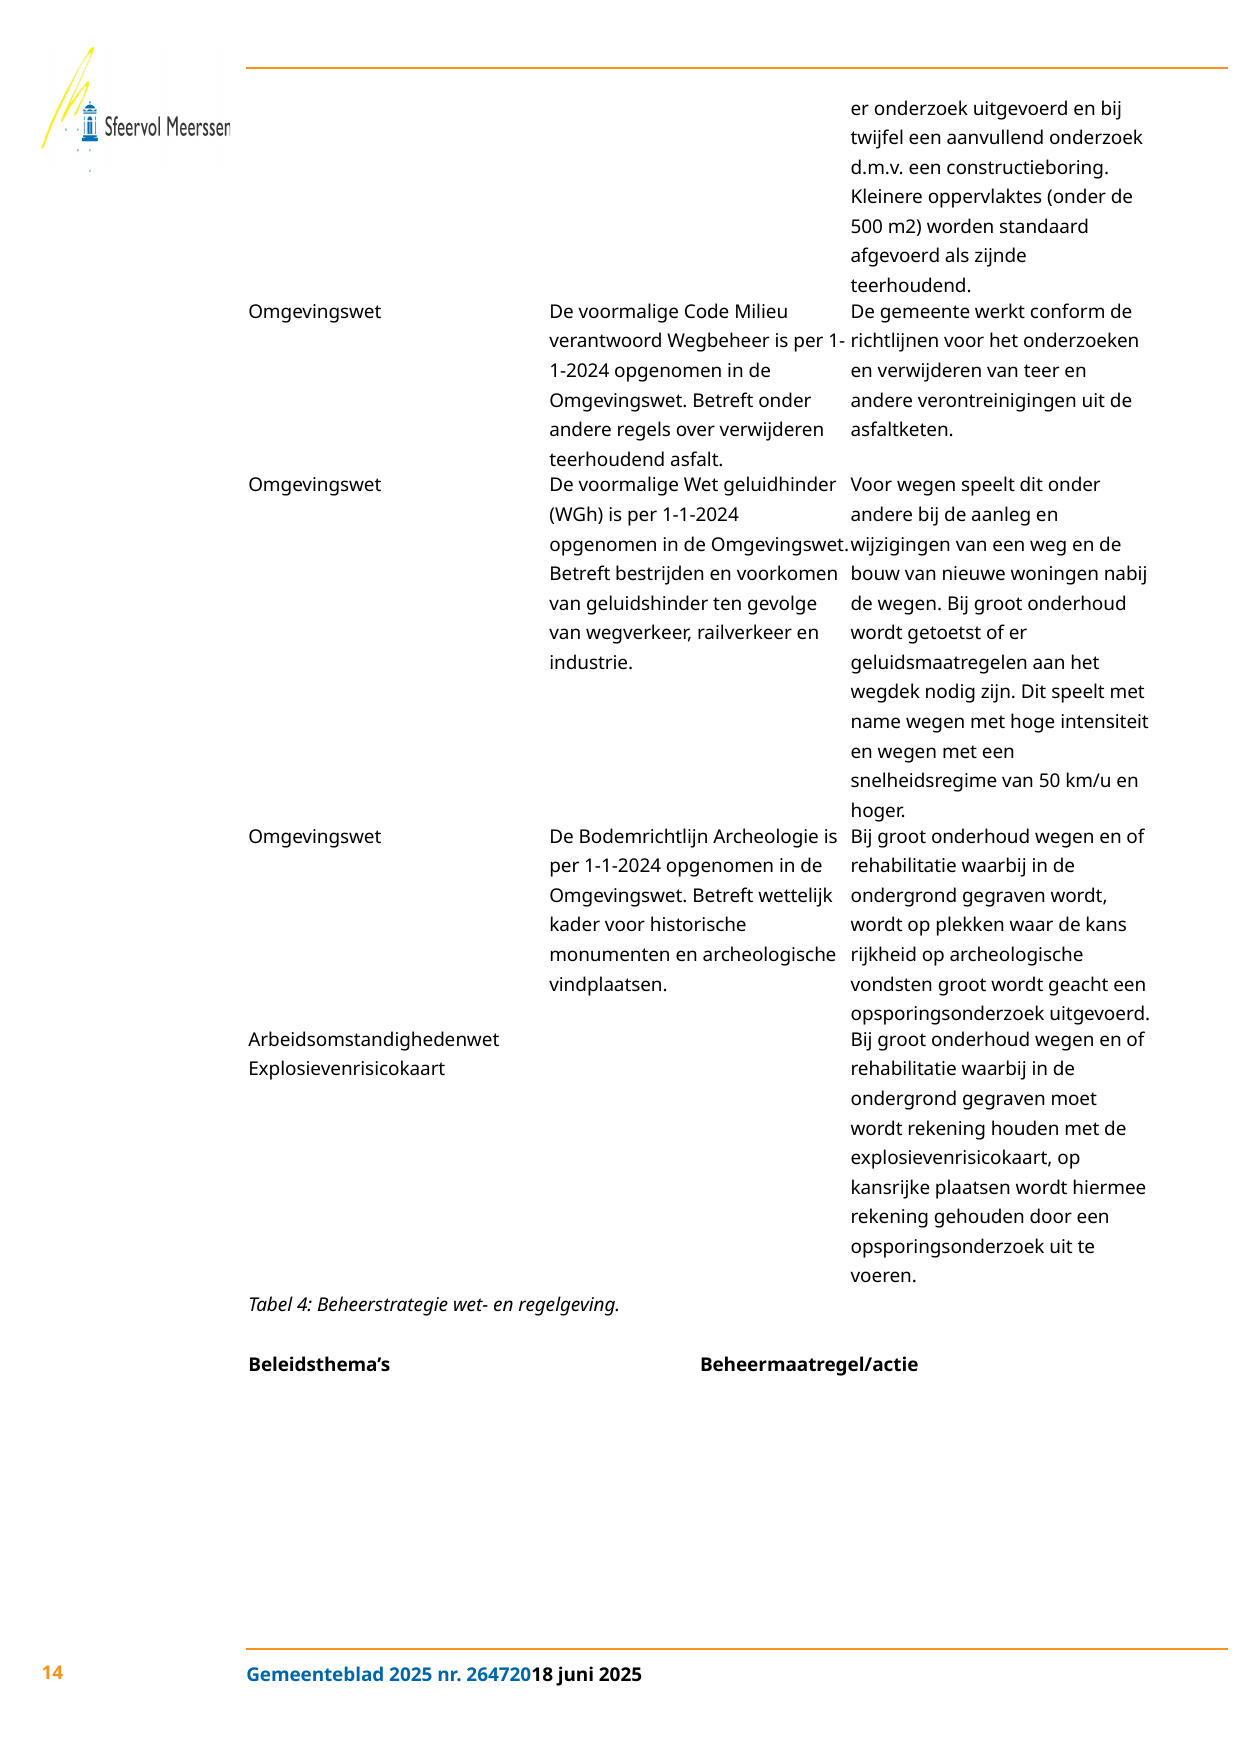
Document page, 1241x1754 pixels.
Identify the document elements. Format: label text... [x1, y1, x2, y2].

table_cell De gemeente werkt conform de richtlijnen voor het onderzoeken en verwijderen van teer en andere verontreinigingen uit de asfaltketen. [850, 298, 1152, 472]
table_header Beheermaatregel/actie [700, 1351, 1152, 1377]
table_cell Voor wegen speelt dit onder andere bij de aanleg en wijzigingen van een weg en de bouw van nieuwe woningen nabij de wegen. Bij groot onderhoud wordt getoetst of er geluidsmaatregelen aan het wegdek nodig zijn. Dit speelt met name wegen met hoge intensiteit en wegen met een snelheidsregime van 50 km/u en hoger. [850, 472, 1152, 823]
table_cell De voormalige Code Milieu verantwoord Wegbeheer is per 1-1-2024 opgenomen in de Omgevingswet. Betreft onder andere regels over verwijderen teerhoudend asfalt. [549, 298, 850, 472]
table_cell Omgevingswet [248, 298, 549, 472]
table_cell [248, 95, 549, 298]
table_cell [549, 95, 850, 298]
table_cell Bij groot onderhoud wegen en of rehabilitatie waarbij in de ondergrond gegraven wordt, wordt op plekken waar de kans rijkheid op archeologische vondsten groot wordt geacht een opsporingsonderzoek uitgevoerd. [850, 823, 1152, 1026]
picture [41, 47, 231, 172]
text Tabel 4: Beheerstrategie wet- en regelgeving. [248, 1292, 1152, 1317]
table_cell De Bodemrichtlijn Archeologie is per 1-1-2024 opgenomen in de Omgevingswet. Betreft wettelijk kader voor historische monumenten en archeologische vindplaatsen. [549, 823, 850, 1026]
table_cell Omgevingswet [248, 823, 549, 1026]
table_cell De voormalige Wet geluidhinder (WGh) is per 1-1-2024 opgenomen in de Omgevingswet. Betreft bestrijden en voorkomen van geluidshinder ten gevolge van wegverkeer, railverkeer en industrie. [549, 472, 850, 823]
table_header Beleidsthema’s [248, 1351, 700, 1377]
table_cell [549, 1026, 850, 1288]
table_cell Omgevingswet [248, 472, 549, 823]
table_cell Arbeidsomstandighedenwet Explosievenrisicokaart [248, 1026, 549, 1288]
table_cell er onderzoek uitgevoerd en bij twijfel een aanvullend onderzoek d.m.v. een constructieboring. Kleinere oppervlaktes (onder de 500 m2) worden standaard afgevoerd als zijnde teerhoudend. [850, 95, 1152, 298]
table_cell Bij groot onderhoud wegen en of rehabilitatie waarbij in de ondergrond gegraven moet wordt rekening houden met de explosievenrisicokaart, op kansrijke plaatsen wordt hiermee rekening gehouden door een opsporingsonderzoek uit te voeren. [850, 1026, 1152, 1288]
